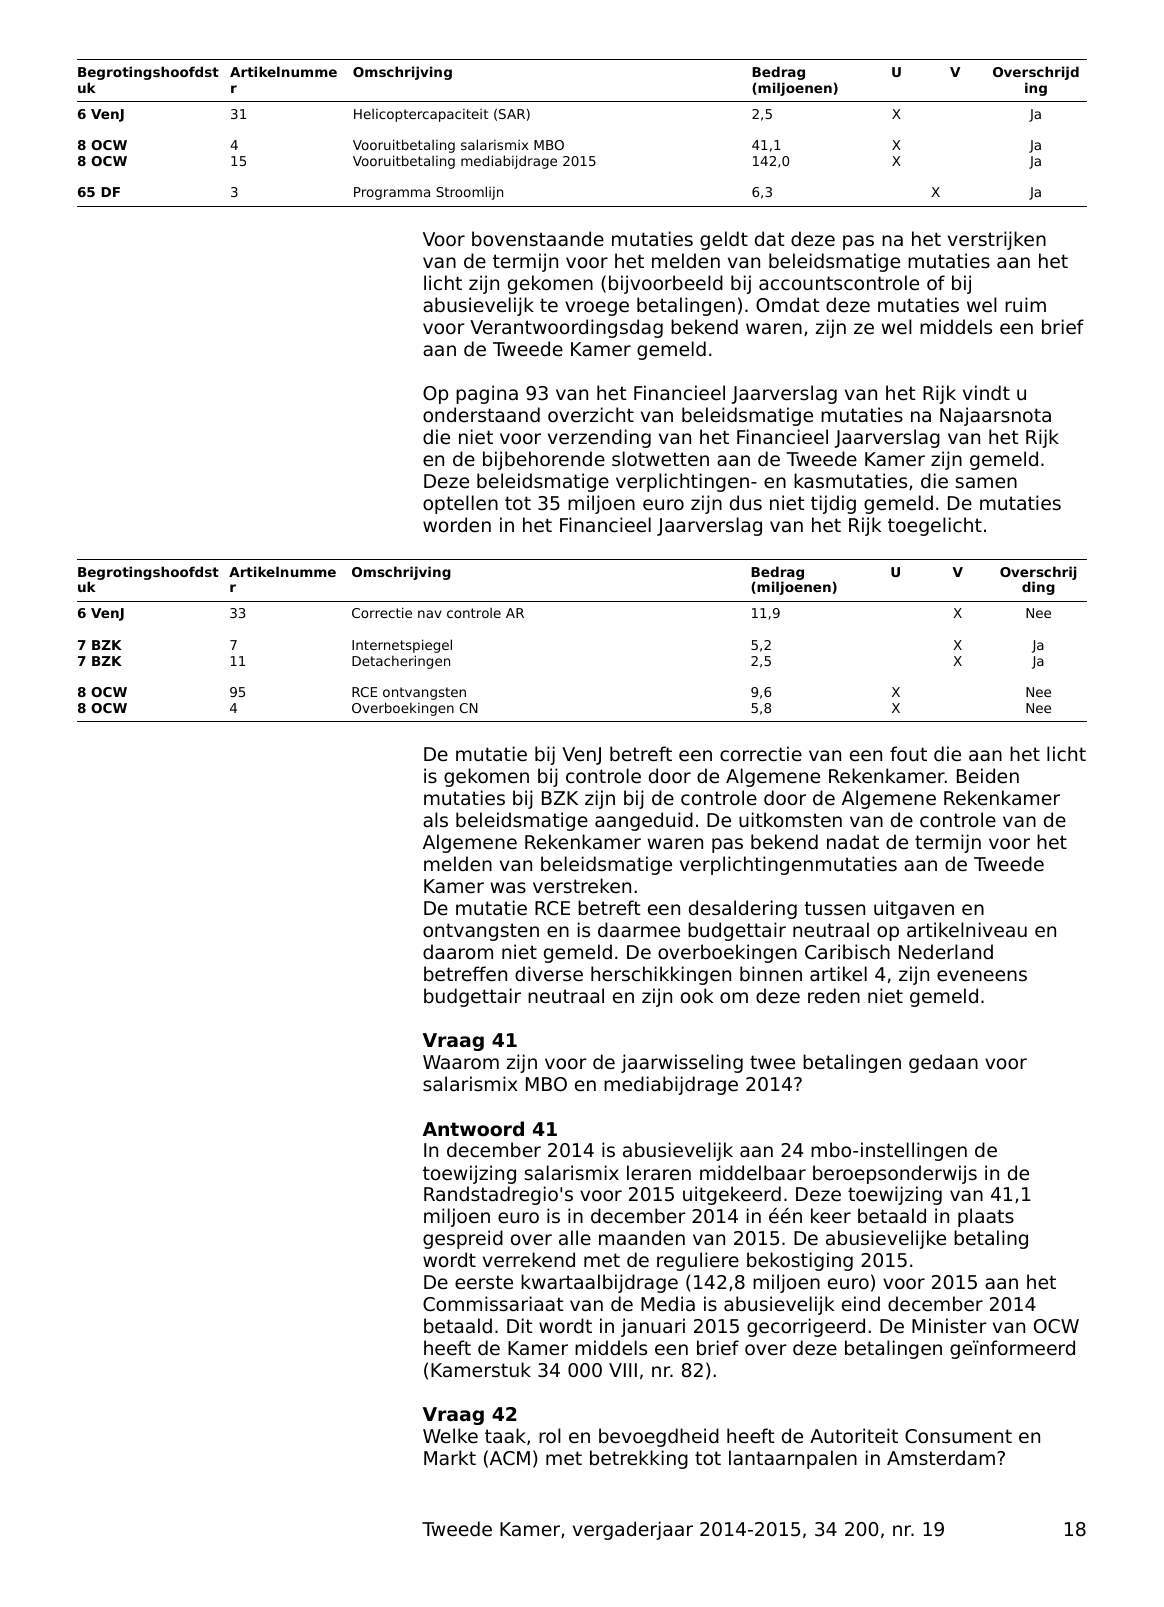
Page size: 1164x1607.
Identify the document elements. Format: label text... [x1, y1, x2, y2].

table_cell Overboekingen CN [345, 701, 744, 721]
table_cell [867, 669, 925, 685]
text Vraag 41 [422, 1030, 1087, 1052]
table_cell 6 VenJ [77, 102, 224, 122]
table_cell [925, 154, 985, 169]
table_cell [345, 622, 744, 638]
text Waarom zijn voor de jaarwisseling twee betalingen gedaan voor salarismix MBO en mediabijdrage 2014? [422, 1052, 1087, 1096]
table_cell 8 OCW [77, 154, 224, 169]
table_cell 6 VenJ [77, 602, 223, 622]
table_cell [345, 669, 744, 685]
table_cell Programma Stroomlijn [347, 185, 745, 206]
table_cell [925, 622, 990, 638]
table_cell [985, 123, 1087, 138]
table_cell X [867, 685, 925, 701]
table_cell [77, 123, 224, 138]
table_header Omschrijving [347, 60, 745, 101]
table_cell [224, 170, 347, 185]
table_cell Ja [985, 185, 1087, 206]
table_cell Ja [990, 654, 1087, 669]
table_cell [925, 170, 985, 185]
text De mutatie bij VenJ betreft een correctie van een fout die aan het licht is gekomen bij controle door de Algemene Rekenkamer. Beiden mutaties bij BZK zijn bij de controle door de Algemene Rekenkamer als beleidsmatige aangeduid. De uitkomsten van de controle van de Algemene Rekenkamer waren pas bekend nadat de termijn voor het melden van beleidsmatige verplichtingenmutaties aan de Tweede Kamer was verstreken. [422, 744, 1087, 898]
table_cell 2,5 [745, 654, 867, 669]
table_header Overschrijding [985, 60, 1087, 101]
table_cell Ja [985, 154, 1087, 169]
table_cell [925, 701, 990, 721]
table_cell 4 [223, 701, 345, 721]
table_cell [347, 170, 745, 185]
table_cell 5,2 [745, 638, 867, 653]
table_header V [925, 60, 985, 101]
table_cell Detacheringen [345, 654, 744, 669]
table_cell X [868, 154, 925, 169]
table_header Artikelnummer [223, 560, 345, 601]
table_cell 6,3 [745, 185, 867, 206]
table_cell [868, 185, 925, 206]
table_cell Ja [985, 138, 1087, 154]
table_cell 8 OCW [77, 701, 223, 721]
table_cell [868, 170, 925, 185]
table_cell 11 [223, 654, 345, 669]
table_header U [867, 560, 925, 601]
table_cell X [925, 602, 990, 622]
table_cell 8 OCW [77, 685, 223, 701]
table_cell Ja [990, 638, 1087, 653]
table_cell Helicoptercapaciteit (SAR) [347, 102, 745, 122]
table_header Bedrag (miljoenen) [745, 560, 867, 601]
table_cell 4 [224, 138, 347, 154]
table_header Begrotingshoofdstuk [77, 560, 223, 601]
table_cell 31 [224, 102, 347, 122]
table_cell Nee [990, 685, 1087, 701]
table_header Begrotingshoofdstuk [77, 60, 224, 101]
table_cell Vooruitbetaling mediabijdrage 2015 [347, 154, 745, 169]
table_cell [867, 622, 925, 638]
table_header U [868, 60, 925, 101]
table_cell [223, 622, 345, 638]
table_cell X [868, 138, 925, 154]
table_cell 95 [223, 685, 345, 701]
table_cell [867, 654, 925, 669]
table_cell 7 BZK [77, 638, 223, 653]
table_cell Nee [990, 701, 1087, 721]
table_cell [867, 638, 925, 653]
table_cell X [867, 701, 925, 721]
table_cell 33 [223, 602, 345, 622]
table_cell Nee [990, 602, 1087, 622]
table_cell [223, 669, 345, 685]
table_cell [990, 669, 1087, 685]
table_cell 41,1 [745, 138, 867, 154]
text De eerste kwartaalbijdrage (142,8 miljoen euro) voor 2015 aan het Commissariaat van de Media is abusievelijk eind december 2014 betaald. Dit wordt in januari 2015 gecorrigeerd. De Minister van OCW heeft de Kamer middels een brief over deze betalingen geïnformeerd (Kamerstuk 34 000 VIII, nr. 82). [422, 1272, 1087, 1382]
text Voor bovenstaande mutaties geldt dat deze pas na het verstrijken van de termijn voor het melden van beleidsmatige mutaties aan het licht zijn gekomen (bijvoorbeeld bij accountscontrole of bij abusievelijk te vroege betalingen). Omdat deze mutaties wel ruim voor Verantwoordingsdag bekend waren, zijn ze wel middels een brief aan de Tweede Kamer gemeld. [422, 229, 1087, 361]
table_cell 65 DF [77, 185, 224, 206]
table_cell [925, 123, 985, 138]
table_cell [745, 622, 867, 638]
table_cell Correctie nav controle AR [345, 602, 744, 622]
text De mutatie RCE betreft een desaldering tussen uitgaven en ontvangsten en is daarmee budgettair neutraal op artikelniveau en daarom niet gemeld. De overboekingen Caribisch Nederland betreffen diverse herschikkingen binnen artikel 4, zijn eveneens budgettair neutraal en zijn ook om deze reden niet gemeld. [422, 898, 1087, 1008]
text In december 2014 is abusievelijk aan 24 mbo-instellingen de toewijzing salarismix leraren middelbaar beroepsonderwijs in de Randstadregio's voor 2015 uitgekeerd. Deze toewijzing van 41,1 miljoen euro is in december 2014 in één keer betaald in plaats gespreid over alle maanden van 2015. De abusievelijke betaling wordt verrekend met de reguliere bekostiging 2015. [422, 1140, 1087, 1272]
table_cell 7 [223, 638, 345, 653]
table_cell [77, 622, 223, 638]
table_header Overschrijding [990, 560, 1087, 601]
table_header Omschrijving [345, 560, 744, 601]
text Welke taak, rol en bevoegdheid heeft de Autoriteit Consument en Markt (ACM) met betrekking tot lantaarnpalen in Amsterdam? [422, 1426, 1087, 1470]
table_cell 5,8 [745, 701, 867, 721]
table_cell [77, 170, 224, 185]
table_cell [868, 123, 925, 138]
table_cell [347, 123, 745, 138]
table_cell [925, 138, 985, 154]
table_cell X [925, 654, 990, 669]
table_cell [77, 669, 223, 685]
table_header Bedrag (miljoenen) [745, 60, 867, 101]
table_cell 9,6 [745, 685, 867, 701]
table_cell 142,0 [745, 154, 867, 169]
table_cell Vooruitbetaling salarismix MBO [347, 138, 745, 154]
table_cell 7 BZK [77, 654, 223, 669]
table_cell 8 OCW [77, 138, 224, 154]
table_cell [985, 170, 1087, 185]
table_cell [867, 602, 925, 622]
table_cell X [925, 638, 990, 653]
table_cell [925, 669, 990, 685]
table_cell X [868, 102, 925, 122]
table_cell X [925, 185, 985, 206]
table_cell Ja [985, 102, 1087, 122]
table_cell [745, 170, 867, 185]
table_cell [925, 685, 990, 701]
table_cell 15 [224, 154, 347, 169]
table_cell [925, 102, 985, 122]
table_cell [224, 123, 347, 138]
table_header Artikelnummer [224, 60, 347, 101]
table_cell [990, 622, 1087, 638]
table_cell 11,9 [745, 602, 867, 622]
text Vraag 42 [422, 1404, 1087, 1426]
table_cell 2,5 [745, 102, 867, 122]
table_cell 3 [224, 185, 347, 206]
text Op pagina 93 van het Financieel Jaarverslag van het Rijk vindt u onderstaand overzicht van beleidsmatige mutaties na Najaarsnota die niet voor verzending van het Financieel Jaarverslag van het Rijk en de bijbehorende slotwetten aan de Tweede Kamer zijn gemeld. Deze beleidsmatige verplichtingen- en kasmutaties, die samen optellen tot 35 miljoen euro zijn dus niet tijdig gemeld. De mutaties worden in het Financieel Jaarverslag van het Rijk toegelicht. [422, 383, 1087, 537]
table_header V [925, 560, 990, 601]
text Antwoord 41 [422, 1118, 1087, 1140]
table_cell [745, 123, 867, 138]
table_cell Internetspiegel [345, 638, 744, 653]
table_cell RCE ontvangsten [345, 685, 744, 701]
table_cell [745, 669, 867, 685]
